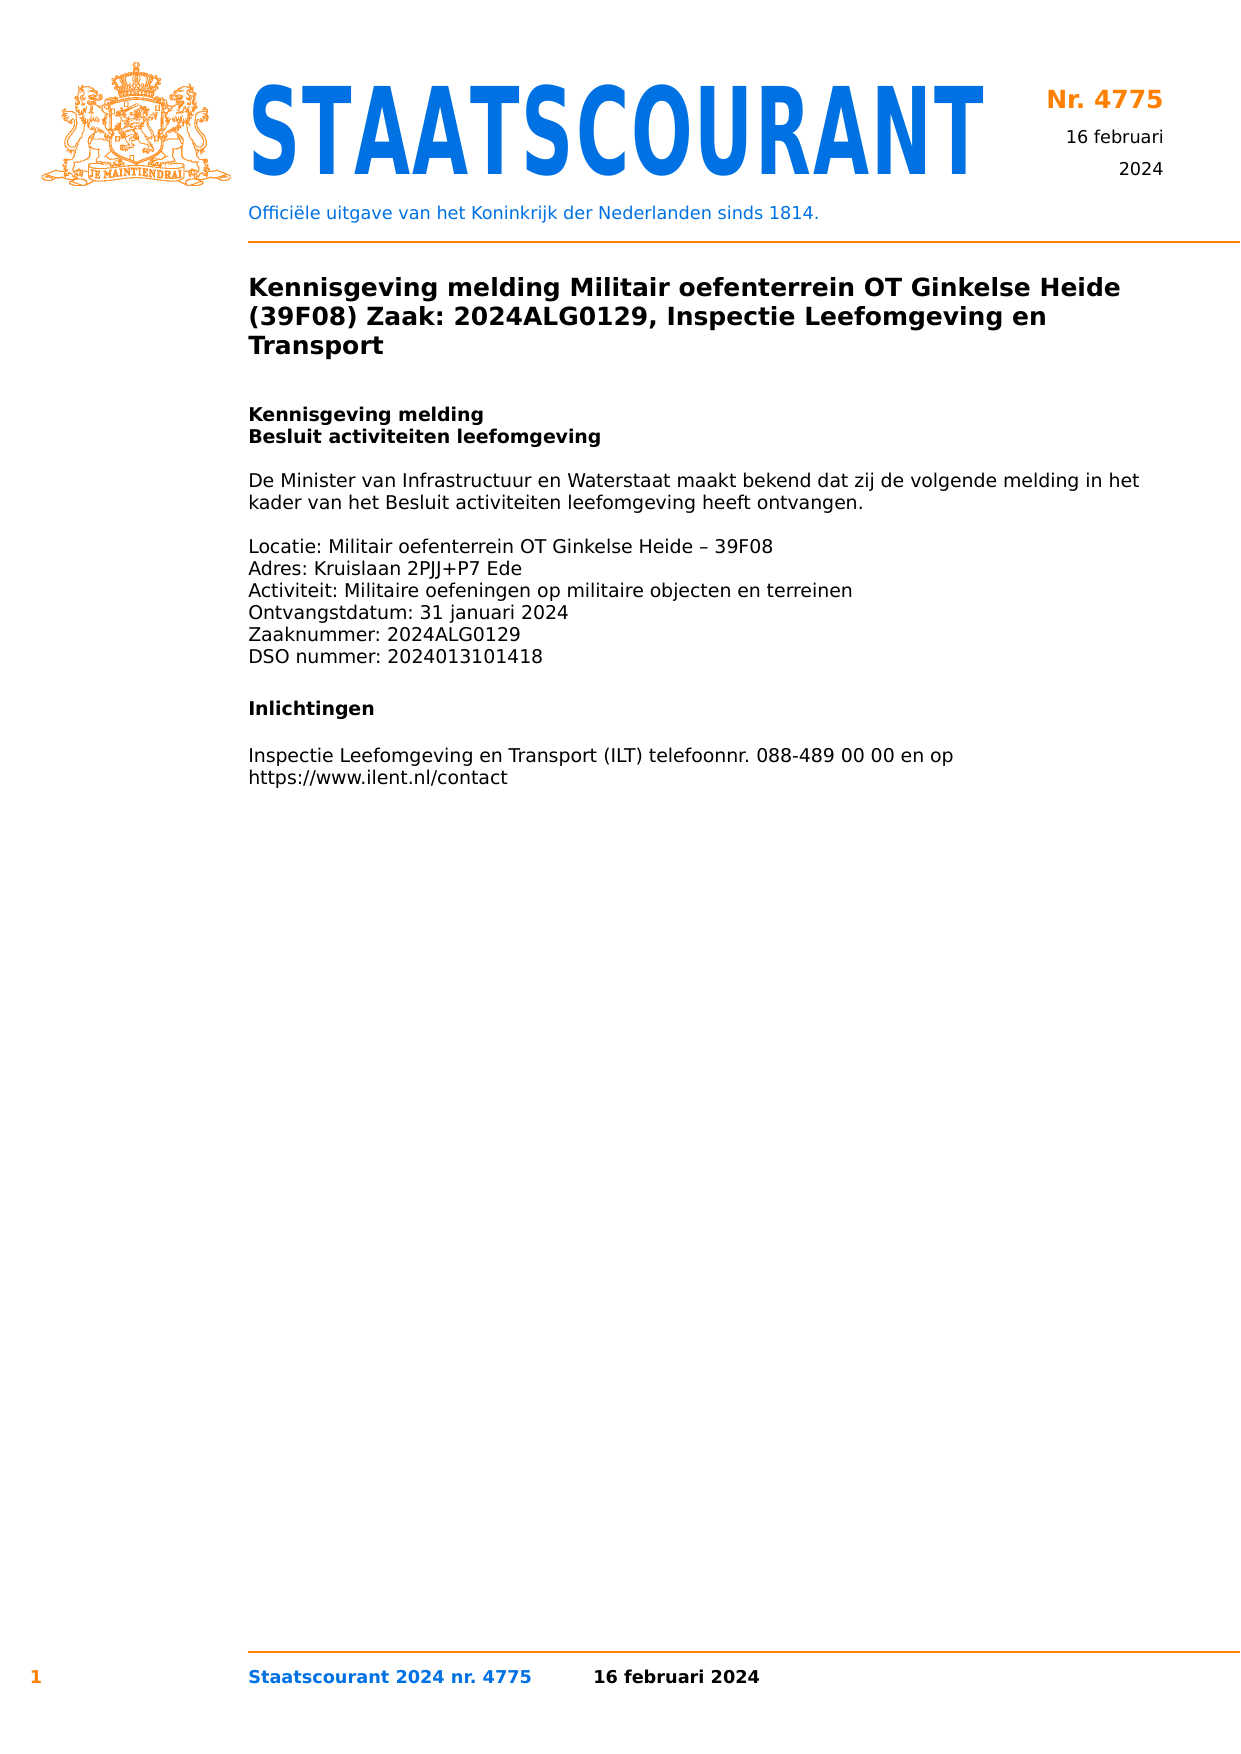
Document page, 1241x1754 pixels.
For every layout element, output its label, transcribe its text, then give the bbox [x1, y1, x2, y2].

table_header STAATSCOURANT [248, 62, 998, 203]
table_cell 2024 [998, 153, 1240, 203]
text Zaaknummer: 2024ALG0129 [248, 624, 1163, 646]
table_cell Officiële uitgave van het Koninkrijk der Nederlanden sinds 1814. [248, 203, 1240, 241]
table_cell 16 februari [998, 121, 1240, 153]
text DSO nummer: 2024013101418 [248, 646, 1163, 668]
text De Minister van Infrastructuur en Waterstaat maakt bekend dat zij de volgende melding in het kader van het Besluit activiteiten leefomgeving heeft ontvangen. [248, 470, 1163, 514]
subtitle Inlichtingen [248, 698, 1163, 720]
text Activiteit: Militaire oefeningen op militaire objecten en terreinen [248, 580, 1163, 602]
subtitle Kennisgeving melding Militair oefenterrein OT Ginkelse Heide (39F08) Zaak: 2024ALG0129, Inspectie Leefomgeving en Transport [248, 273, 1163, 361]
text Ontvangstdatum: 31 januari 2024 [248, 602, 1163, 624]
picture [41, 62, 231, 186]
text Besluit activiteiten leefomgeving [248, 426, 1163, 448]
text Kennisgeving melding [248, 404, 1163, 426]
text Inspectie Leefomgeving en Transport (ILT) telefoonnr. 088-489 00 00 en op https://www.ilent.nl/contact [248, 745, 1163, 789]
table_header Nr. 4775 [998, 62, 1240, 121]
text Locatie: Militair oefenterrein OT Ginkelse Heide – 39F08 [248, 536, 1163, 558]
text Adres: Kruislaan 2PJJ+P7 Ede [248, 558, 1163, 580]
table_header [25, 62, 248, 241]
